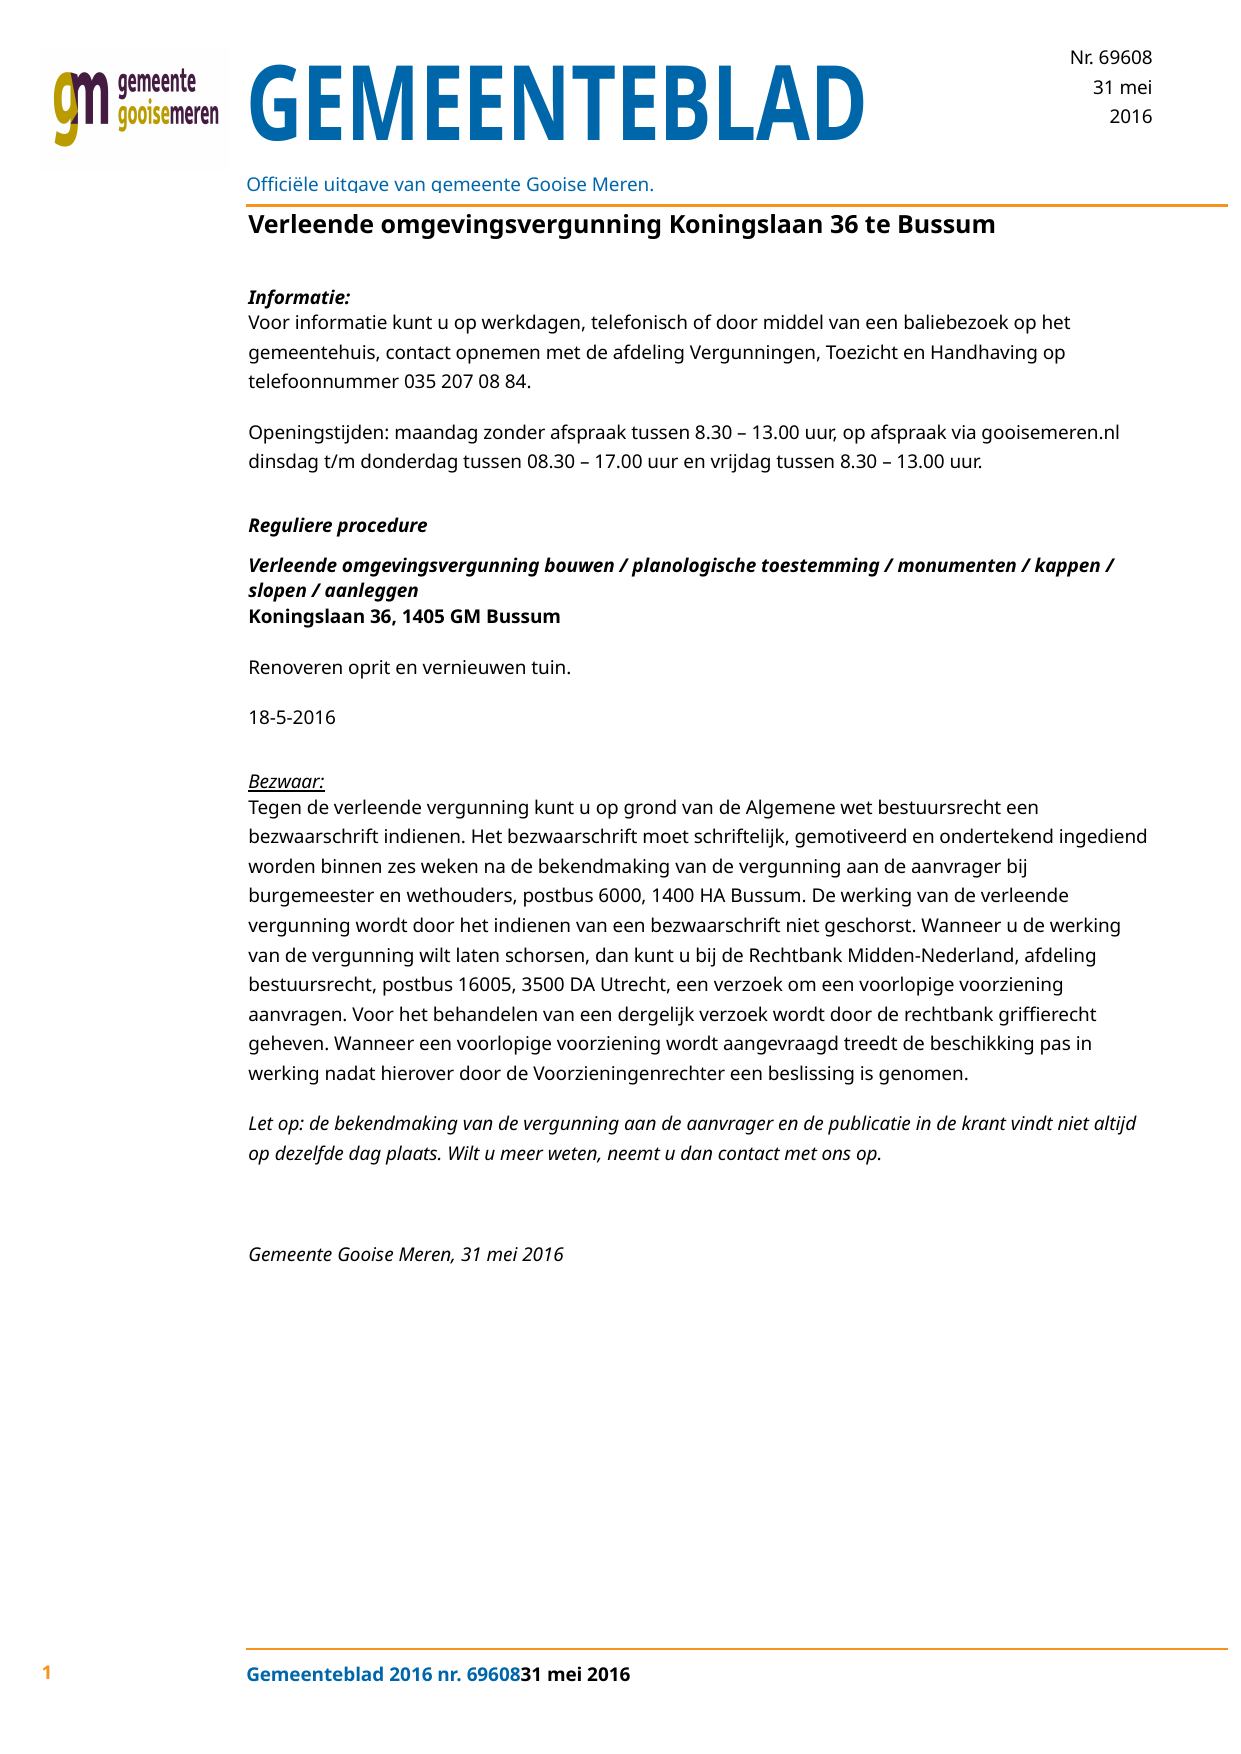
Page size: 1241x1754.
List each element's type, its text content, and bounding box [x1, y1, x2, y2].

text Openingstijden: maandag zonder afspraak tussen 8.30 – 13.00 uur, op afspraak via gooisemeren.nl dinsdag t/m donderdag tussen 08.30 – 17.00 uur en vrijdag tussen 8.30 – 13.00 uur. [248, 419, 1152, 474]
text Tegen de verleende vergunning kunt u op grond van de Algemene wet bestuursrecht een bezwaarschrift indienen. Het bezwaarschrift moet schriftelijk, gemotiveerd en ondertekend ingediend worden binnen zes weken na de bekendmaking van de vergunning aan de aanvrager bij burgemeester en wethouders, postbus 6000, 1400 HA Bussum. De werking van de verleende vergunning wordt door het indienen van een bezwaarschrift niet geschorst. Wanneer u de werking van de vergunning wilt laten schorsen, dan kunt u bij de Rechtbank Midden-Nederland, afdeling bestuursrecht, postbus 16005, 3500 DA Utrecht, een verzoek om een voorlopige voorziening aanvragen. Voor het behandelen van een dergelijk verzoek wordt door de rechtbank griffierecht geheven. Wanneer een voorlopige voorziening wordt aangevraagd treedt de beschikking pas in werking nadat hierover door de Voorzieningenrechter een beslissing is genomen. [248, 794, 1152, 1086]
text Verleende omgevingsvergunning bouwen / planologische toestemming / monumenten / kappen / slopen / aanleggen [248, 552, 1152, 603]
text Gemeente Gooise Meren, 31 mei 2016 [248, 1241, 1152, 1267]
text Reguliere procedure [248, 513, 1152, 538]
text Koningslaan 36, 1405 GM Bussum [248, 603, 1152, 629]
text Renoveren oprit en vernieuwen tuin. [248, 654, 1152, 679]
text Bezwaar: [248, 768, 1152, 794]
text Verleende omgevingsvergunning Koningslaan 36 te Bussum [248, 207, 1152, 241]
text Informatie: [248, 284, 1152, 309]
picture [41, 47, 231, 172]
text Voor informatie kunt u op werkdagen, telefonisch of door middel van een baliebezoek op het gemeentehuis, contact opnemen met de afdeling Vergunningen, Toezicht en Handhaving op telefoonnummer 035 207 08 84. [248, 309, 1152, 394]
text 18-5-2016 [248, 704, 1152, 730]
text Let op: de bekendmaking van de vergunning aan de aanvrager en de publicatie in de krant vindt niet altijd op dezelfde dag plaats. Wilt u meer weten, neemt u dan contact met ons op. [248, 1111, 1152, 1166]
